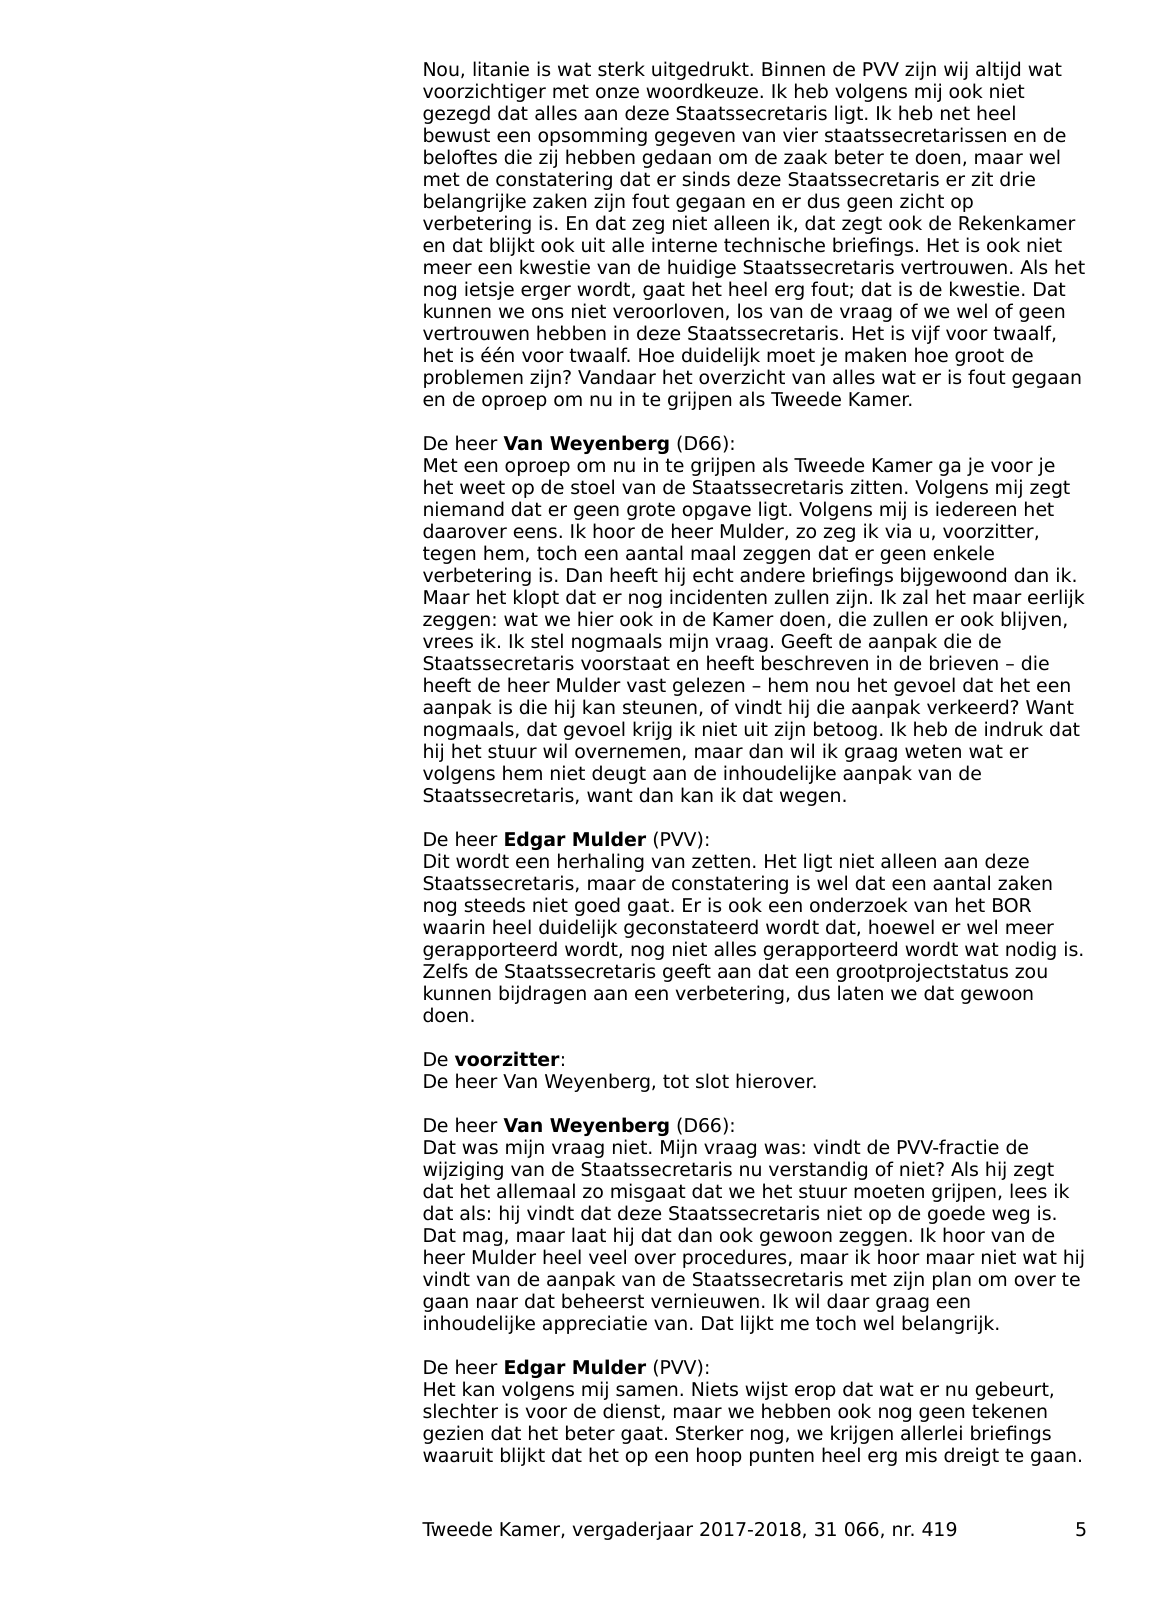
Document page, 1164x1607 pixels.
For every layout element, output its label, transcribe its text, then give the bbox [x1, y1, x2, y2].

text De heer Edgar Mulder (PVV): [422, 1357, 1087, 1379]
text Met een oproep om nu in te grijpen als Tweede Kamer ga je voor je het weet op de stoel van de Staatssecretaris zitten. Volgens mij zegt niemand dat er geen grote opgave ligt. Volgens mij is iedereen het daarover eens. Ik hoor de heer Mulder, zo zeg ik via u, voorzitter, tegen hem, toch een aantal maal zeggen dat er geen enkele verbetering is. Dan heeft hij echt andere briefings bijgewoond dan ik. Maar het klopt dat er nog incidenten zullen zijn. Ik zal het maar eerlijk zeggen: wat we hier ook in de Kamer doen, die zullen er ook blijven, vrees ik. Ik stel nogmaals mijn vraag. Geeft de aanpak die de Staatssecretaris voorstaat en heeft beschreven in de brieven – die heeft de heer Mulder vast gelezen – hem nou het gevoel dat het een aanpak is die hij kan steunen, of vindt hij die aanpak verkeerd? Want nogmaals, dat gevoel krijg ik niet uit zijn betoog. Ik heb de indruk dat hij het stuur wil overnemen, maar dan wil ik graag weten wat er volgens hem niet deugt aan de inhoudelijke aanpak van de Staatssecretaris, want dan kan ik dat wegen. [422, 455, 1087, 807]
text De heer Van Weyenberg (D66): [422, 1115, 1087, 1137]
text De voorzitter: [422, 1049, 1087, 1071]
text De heer Van Weyenberg (D66): [422, 433, 1087, 455]
text Dat was mijn vraag niet. Mijn vraag was: vindt de PVV-fractie de wijziging van de Staatssecretaris nu verstandig of niet? Als hij zegt dat het allemaal zo misgaat dat we het stuur moeten grijpen, lees ik dat als: hij vindt dat deze Staatssecretaris niet op de goede weg is. Dat mag, maar laat hij dat dan ook gewoon zeggen. Ik hoor van de heer Mulder heel veel over procedures, maar ik hoor maar niet wat hij vindt van de aanpak van de Staatssecretaris met zijn plan om over te gaan naar dat beheerst vernieuwen. Ik wil daar graag een inhoudelijke appreciatie van. Dat lijkt me toch wel belangrijk. [422, 1137, 1087, 1335]
text De heer Van Weyenberg, tot slot hierover. [422, 1071, 1087, 1093]
text Nou, litanie is wat sterk uitgedrukt. Binnen de PVV zijn wij altijd wat voorzichtiger met onze woordkeuze. Ik heb volgens mij ook niet gezegd dat alles aan deze Staatssecretaris ligt. Ik heb net heel bewust een opsomming gegeven van vier staatssecretarissen en de beloftes die zij hebben gedaan om de zaak beter te doen, maar wel met de constatering dat er sinds deze Staatssecretaris er zit drie belangrijke zaken zijn fout gegaan en er dus geen zicht op verbetering is. En dat zeg niet alleen ik, dat zegt ook de Rekenkamer en dat blijkt ook uit alle interne technische briefings. Het is ook niet meer een kwestie van de huidige Staatssecretaris vertrouwen. Als het nog ietsje erger wordt, gaat het heel erg fout; dat is de kwestie. Dat kunnen we ons niet veroorloven, los van de vraag of we wel of geen vertrouwen hebben in deze Staatssecretaris. Het is vijf voor twaalf, het is één voor twaalf. Hoe duidelijk moet je maken hoe groot de problemen zijn? Vandaar het overzicht van alles wat er is fout gegaan en de oproep om nu in te grijpen als Tweede Kamer. [422, 59, 1087, 411]
text Het kan volgens mij samen. Niets wijst erop dat wat er nu gebeurt, slechter is voor de dienst, maar we hebben ook nog geen tekenen gezien dat het beter gaat. Sterker nog, we krijgen allerlei briefings waaruit blijkt dat het op een hoop punten heel erg mis dreigt te gaan. [422, 1379, 1087, 1467]
text Dit wordt een herhaling van zetten. Het ligt niet alleen aan deze Staatssecretaris, maar de constatering is wel dat een aantal zaken nog steeds niet goed gaat. Er is ook een onderzoek van het BOR waarin heel duidelijk geconstateerd wordt dat, hoewel er wel meer gerapporteerd wordt, nog niet alles gerapporteerd wordt wat nodig is. Zelfs de Staatssecretaris geeft aan dat een grootprojectstatus zou kunnen bijdragen aan een verbetering, dus laten we dat gewoon doen. [422, 851, 1087, 1027]
text De heer Edgar Mulder (PVV): [422, 829, 1087, 851]
